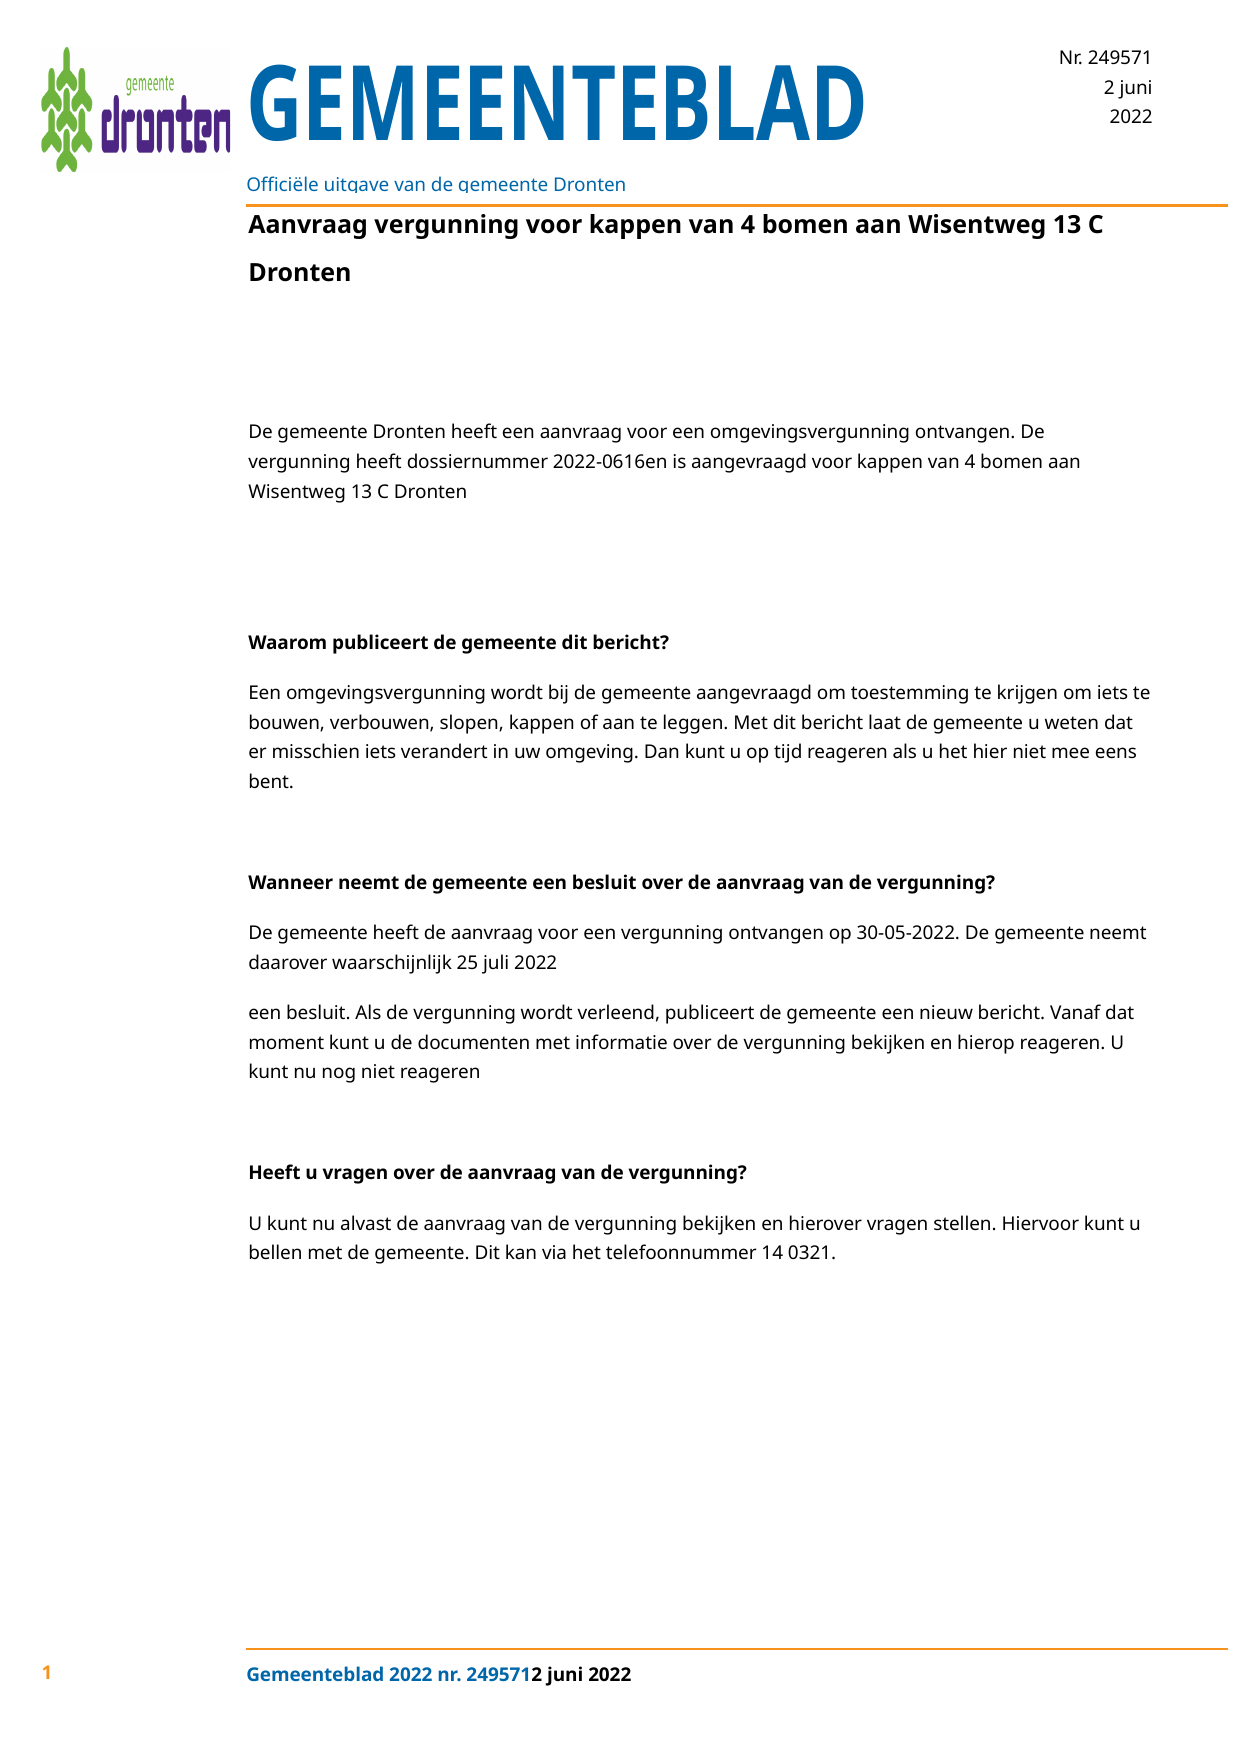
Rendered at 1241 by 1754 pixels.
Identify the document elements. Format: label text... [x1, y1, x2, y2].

text Aanvraag vergunning voor kappen van 4 bomen aan Wisentweg 13 C Dronten [248, 207, 1152, 288]
text een besluit. Als de vergunning wordt verleend, publiceert de gemeente een nieuw bericht. Vanaf dat moment kunt u de documenten met informatie over de vergunning bekijken en hierop reageren. U kunt nu nog niet reageren [248, 999, 1152, 1084]
text De gemeente Dronten heeft een aanvraag voor een omgevingsvergunning ontvangen. De vergunning heeft dossiernummer 2022-0616en is aangevraagd voor kappen van 4 bomen aan Wisentweg 13 C Dronten [248, 419, 1152, 504]
text Waarom publiceert de gemeente dit bericht? [248, 629, 1152, 655]
text U kunt nu alvast de aanvraag van de vergunning bekijken en hierover vragen stellen. Hiervoor kunt u bellen met de gemeente. Dit kan via het telefoonnummer 14 0321. [248, 1210, 1152, 1265]
text Wanneer neemt de gemeente een besluit over de aanvraag van de vergunning? [248, 869, 1152, 895]
picture [41, 47, 231, 172]
text Een omgevingsvergunning wordt bij de gemeente aangevraagd om toestemming te krijgen om iets te bouwen, verbouwen, slopen, kappen of aan te leggen. Met dit bericht laat de gemeente u weten dat er misschien iets verandert in uw omgeving. Dan kunt u op tijd reageren als u het hier niet mee eens bent. [248, 679, 1152, 794]
text De gemeente heeft de aanvraag voor een vergunning ontvangen op 30-05-2022. De gemeente neemt daarover waarschijnlijk 25 juli 2022 [248, 919, 1152, 975]
text Heeft u vragen over de aanvraag van de vergunning? [248, 1159, 1152, 1185]
